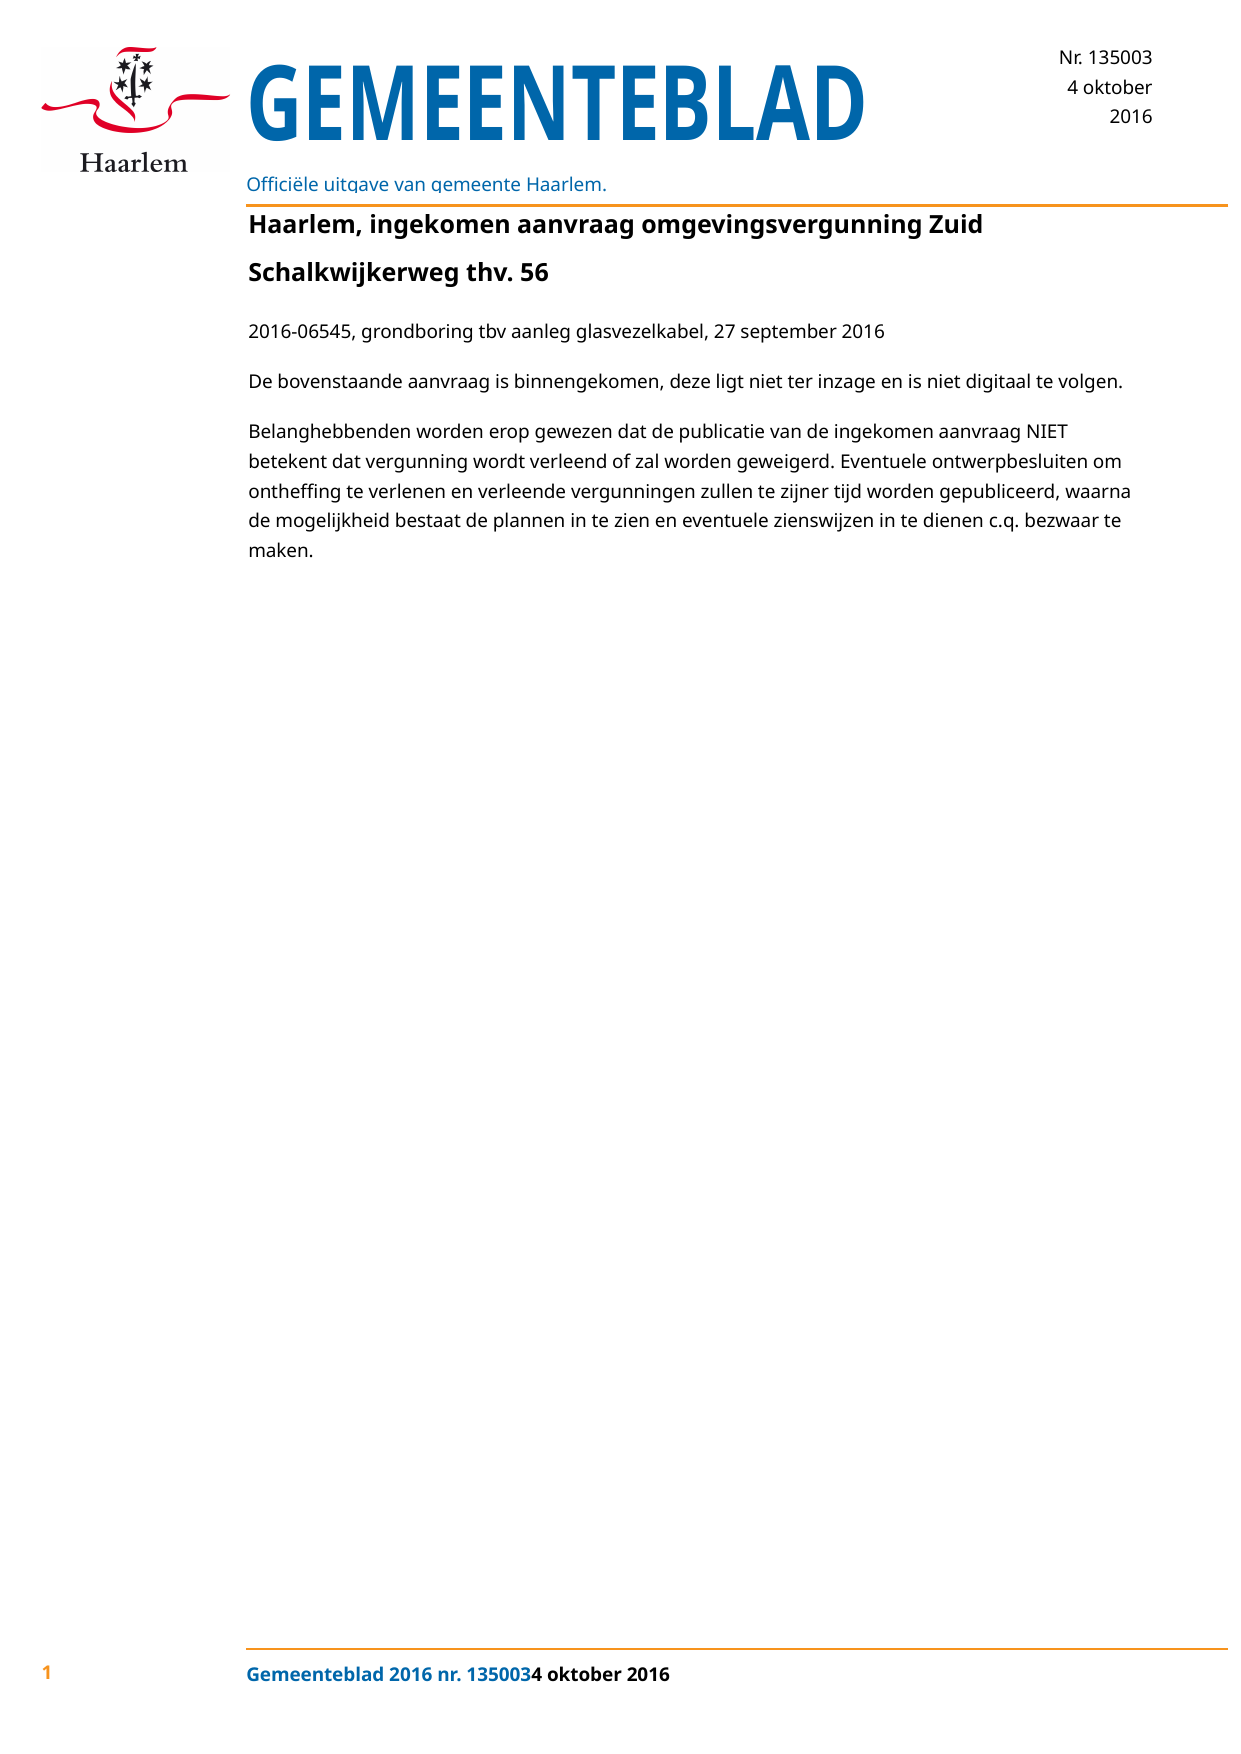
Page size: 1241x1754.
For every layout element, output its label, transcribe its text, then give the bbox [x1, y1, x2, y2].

text De bovenstaande aanvraag is binnengekomen, deze ligt niet ter inzage en is niet digitaal te volgen. [248, 368, 1152, 394]
text Belanghebbenden worden erop gewezen dat de publicatie van de ingekomen aanvraag NIET betekent dat vergunning wordt verleend of zal worden geweigerd. Eventuele ontwerpbesluiten om ontheffing te verlenen en verleende vergunningen zullen te zijner tijd worden gepubliceerd, waarna de mogelijkheid bestaat de plannen in te zien en eventuele zienswijzen in te dienen c.q. bezwaar te maken. [248, 419, 1152, 563]
text Haarlem, ingekomen aanvraag omgevingsvergunning Zuid Schalkwijkerweg thv. 56 [248, 207, 1152, 288]
picture [41, 47, 231, 172]
text 2016-06545, grondboring tbv aanleg glasvezelkabel, 27 september 2016 [248, 318, 1152, 344]
